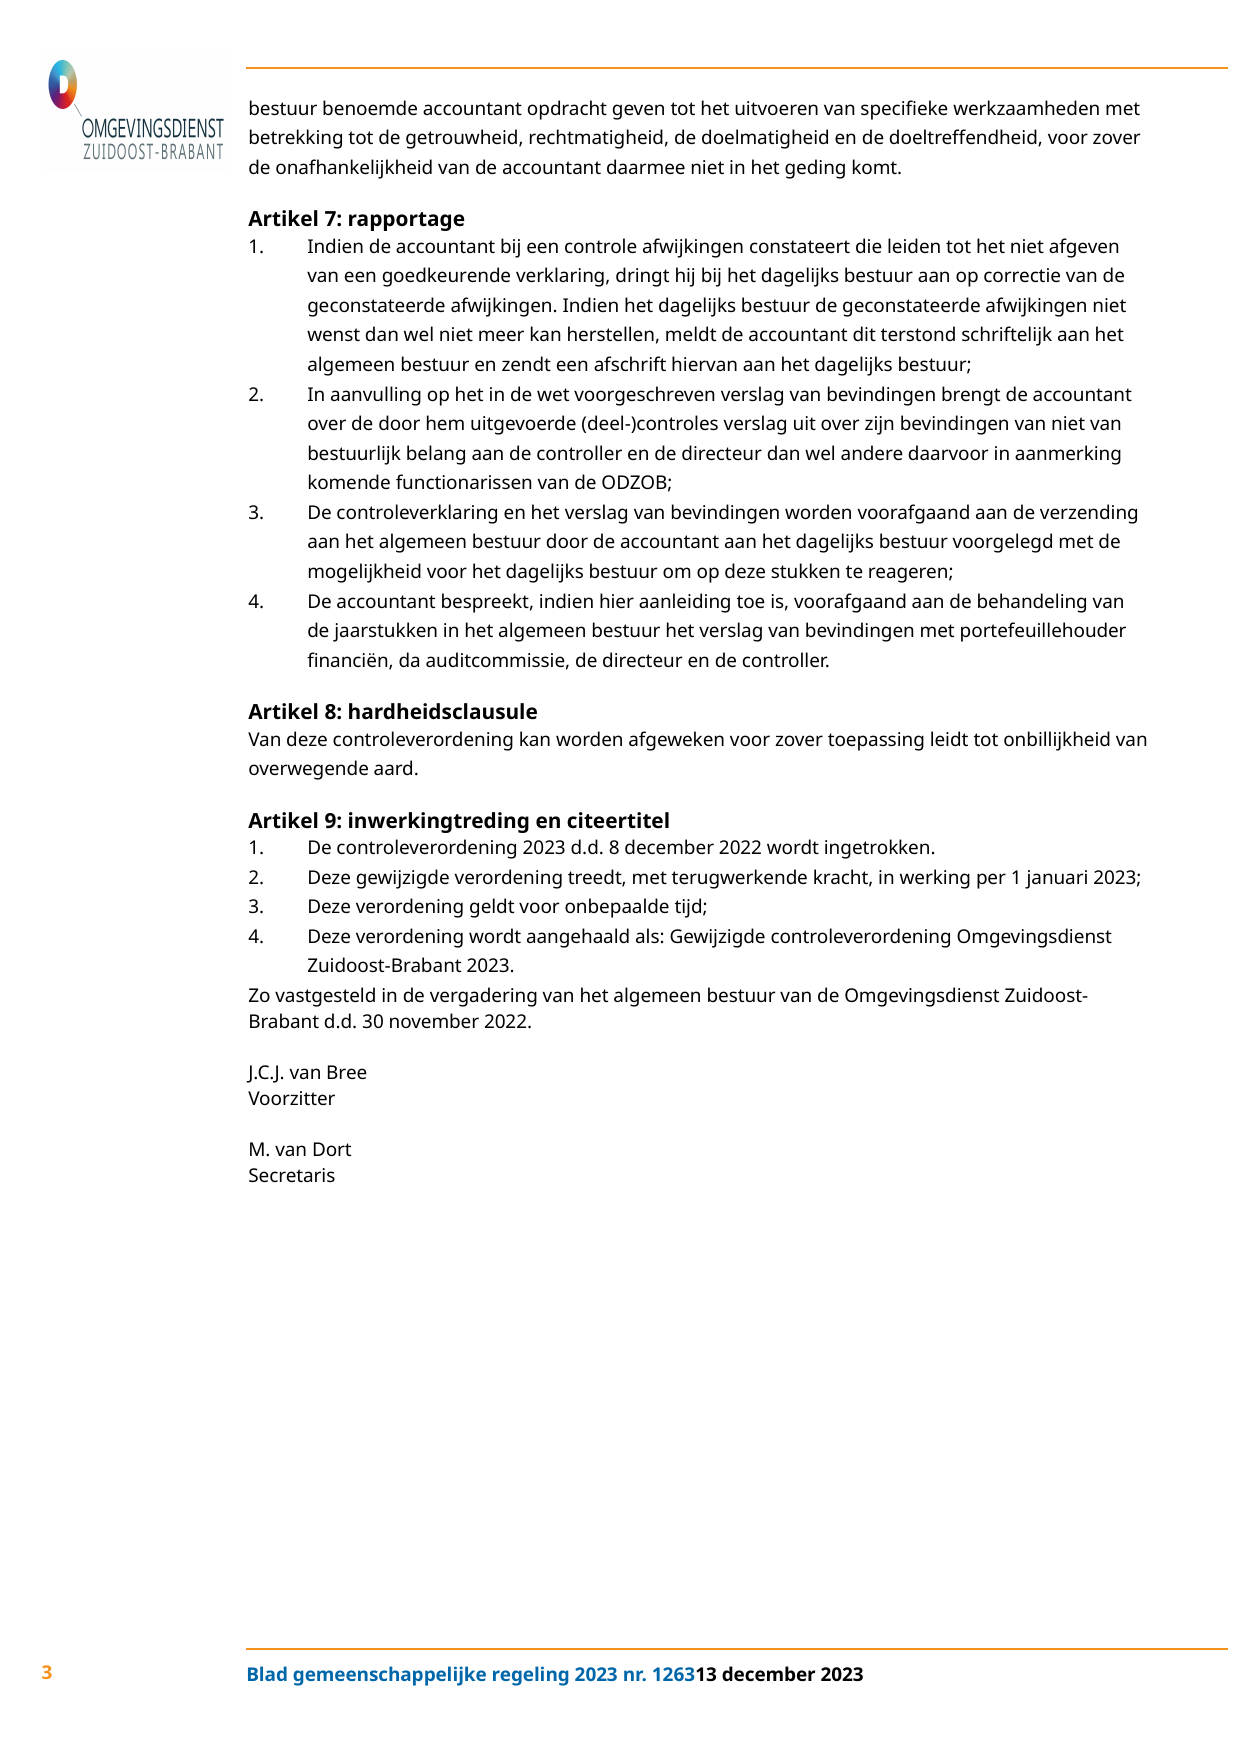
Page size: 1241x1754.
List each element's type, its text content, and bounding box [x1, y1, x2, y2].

text Zo vastgesteld in de vergadering van het algemeen bestuur van de Omgevingsdienst Zuidoost-Brabant d.d. 30 november 2022. [248, 982, 1152, 1034]
list De accountant bespreekt, indien hier aanleiding toe is, voorafgaand aan de behandeling van de jaarstukken in het algemeen bestuur het verslag van bevindingen met portefeuillehouder financiën, da auditcommissie, de directeur en de controller. [248, 588, 1152, 673]
list Deze verordening wordt aangehaald als: Gewijzigde controleverordening Omgevingsdienst Zuidoost-Brabant 2023. [248, 923, 1152, 978]
list In aanvulling op het in de wet voorgeschreven verslag van bevindingen brengt de accountant over de door hem uitgevoerde (deel-)controles verslag uit over zijn bevindingen van niet van bestuurlijk belang aan de controller en de directeur dan wel andere daarvoor in aanmerking komende functionarissen van de ODZOB; [248, 381, 1152, 495]
list De controleverklaring en het verslag van bevindingen worden voorafgaand aan de verzending aan het algemeen bestuur door de accountant aan het dagelijks bestuur voorgelegd met de mogelijkheid voor het dagelijks bestuur om op deze stukken te reageren; [248, 499, 1152, 584]
text M. van Dort [248, 1137, 1152, 1162]
text Secretaris [248, 1162, 1152, 1188]
text bestuur benoemde accountant opdracht geven tot het uitvoeren van specifieke werkzaamheden met betrekking tot de getrouwheid, rechtmatigheid, de doelmatigheid en de doeltreffendheid, voor zover de onafhankelijkheid van de accountant daarmee niet in het geding komt. [248, 95, 1152, 180]
text Artikel 8: hardheidsclausule [248, 697, 1152, 726]
list Deze verordening geldt voor onbepaalde tijd; [248, 893, 1152, 919]
list De controleverordening 2023 d.d. 8 december 2022 wordt ingetrokken. [248, 834, 1152, 860]
list Deze gewijzigde verordening treedt, met terugwerkende kracht, in werking per 1 januari 2023; [248, 864, 1152, 889]
text J.C.J. van Bree [248, 1059, 1152, 1085]
text Artikel 9: inwerkingtreding en citeertitel [248, 806, 1152, 834]
text Artikel 7: rapportage [248, 204, 1152, 233]
text Voorzitter [248, 1085, 1152, 1111]
picture [41, 47, 231, 172]
list Indien de accountant bij een controle afwijkingen constateert die leiden tot het niet afgeven van een goedkeurende verklaring, dringt hij bij het dagelijks bestuur aan op correctie van de geconstateerde afwijkingen. Indien het dagelijks bestuur de geconstateerde afwijkingen niet wenst dan wel niet meer kan herstellen, meldt de accountant dit terstond schriftelijk aan het algemeen bestuur en zendt een afschrift hiervan aan het dagelijks bestuur; [248, 233, 1152, 377]
text Van deze controleverordening kan worden afgeweken voor zover toepassing leidt tot onbillijkheid van overwegende aard. [248, 726, 1152, 781]
